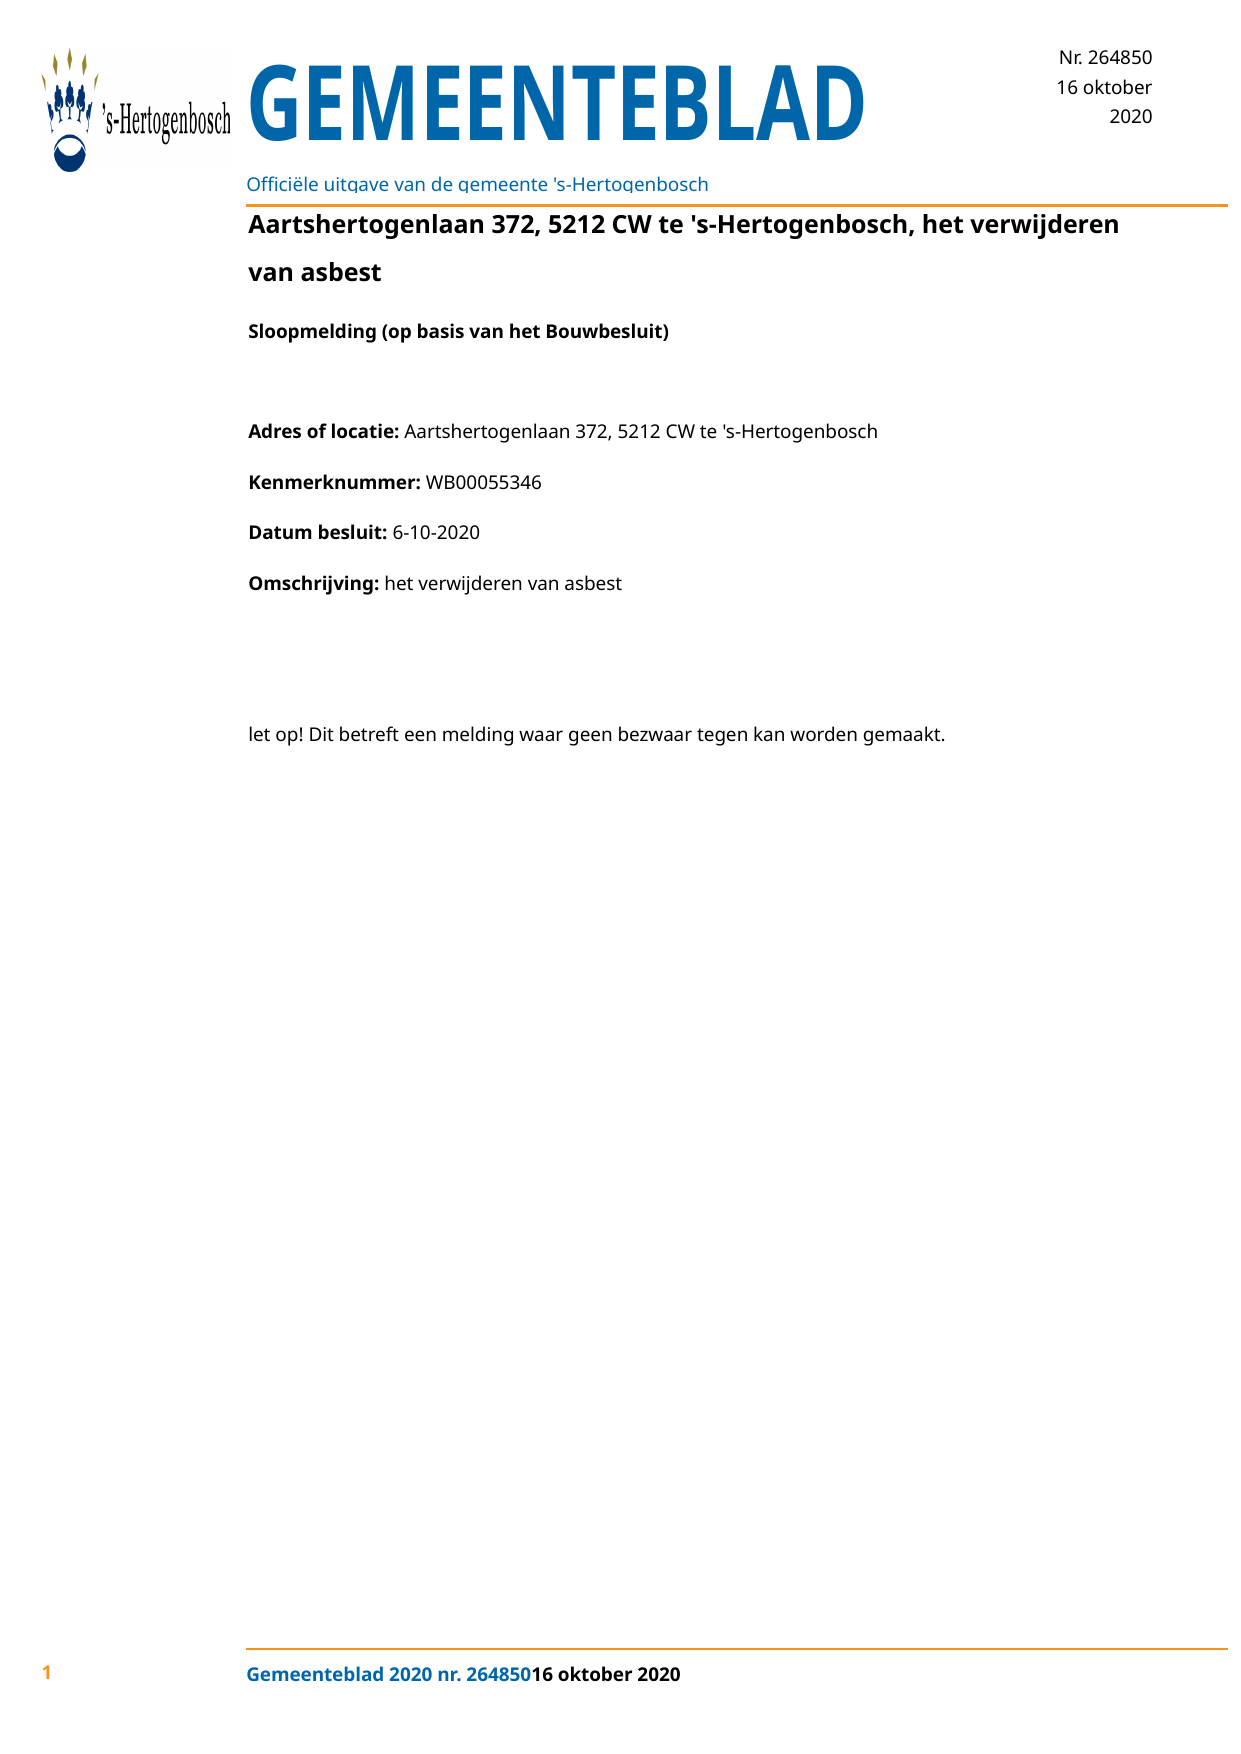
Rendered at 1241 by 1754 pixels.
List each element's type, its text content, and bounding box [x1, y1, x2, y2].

text Datum besluit: 6-10-2020 [248, 519, 1152, 545]
text Adres of locatie: Aartshertogenlaan 372, 5212 CW te 's-Hertogenbosch [248, 419, 1152, 444]
text let op! Dit betreft een melding waar geen bezwaar tegen kan worden gemaakt. [248, 721, 1152, 747]
text Sloopmelding (op basis van het Bouwbesluit) [248, 318, 1152, 344]
text Aartshertogenlaan 372, 5212 CW te 's-Hertogenbosch, het verwijderen van asbest [248, 207, 1152, 288]
picture [41, 47, 231, 172]
text Kenmerknummer: WB00055346 [248, 469, 1152, 495]
text Omschrijving: het verwijderen van asbest [248, 570, 1152, 596]
